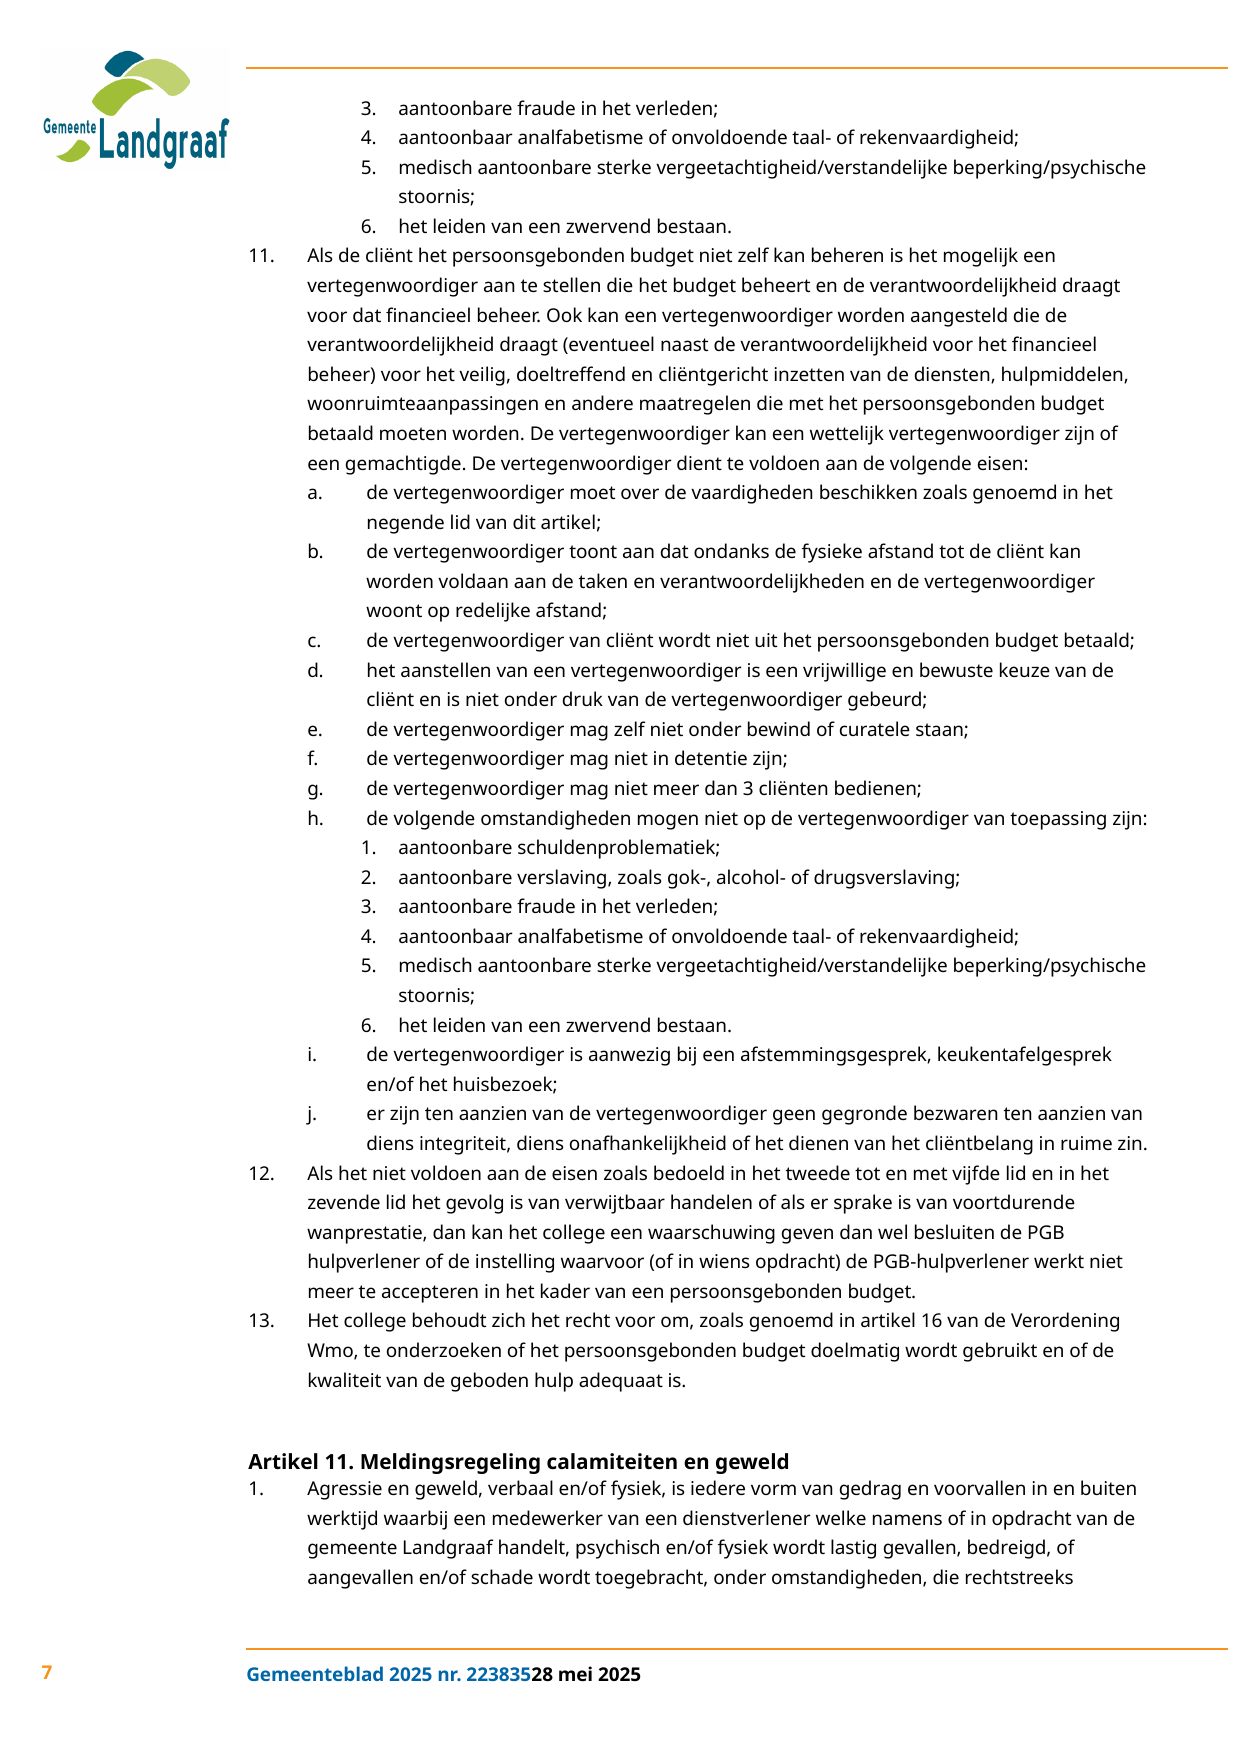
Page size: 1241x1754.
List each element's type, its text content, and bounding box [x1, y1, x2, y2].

list Als de cliënt het persoonsgebonden budget niet zelf kan beheren is het mogelijk een vertegenwoordiger aan te stellen die het budget beheert en de verantwoordelijkheid draagt voor dat financieel beheer. Ook kan een vertegenwoordiger worden aangesteld die de verantwoordelijkheid draagt (eventueel naast de verantwoordelijkheid voor het financieel beheer) voor het veilig, doeltreffend en cliëntgericht inzetten van de diensten, hulpmiddelen, woonruimteaanpassingen en andere maatregelen die met het persoonsgebonden budget betaald moeten worden. De vertegenwoordiger kan een wettelijk vertegenwoordiger zijn of een gemachtigde. De vertegenwoordiger dient te voldoen aan de volgende eisen: [248, 243, 1152, 476]
list aantoonbare fraude in het verleden; [361, 95, 1152, 121]
list aantoonbaar analfabetisme of onvoldoende taal- of rekenvaardigheid; [361, 124, 1152, 150]
list de vertegenwoordiger van cliënt wordt niet uit het persoonsgebonden budget betaald; [307, 627, 1152, 653]
list aantoonbare schuldenproblematiek; [361, 834, 1152, 860]
list de volgende omstandigheden mogen niet op de vertegenwoordiger van toepassing zijn: [307, 805, 1152, 831]
list medisch aantoonbare sterke vergeetachtigheid/verstandelijke beperking/psychische stoornis; [361, 953, 1152, 1008]
list Het college behoudt zich het recht voor om, zoals genoemd in artikel 16 van de Verordening Wmo, te onderzoeken of het persoonsgebonden budget doelmatig wordt gebruikt en of de kwaliteit van de geboden hulp adequaat is. [248, 1308, 1152, 1393]
list de vertegenwoordiger toont aan dat ondanks de fysieke afstand tot de cliënt kan worden voldaan aan de taken en verantwoordelijkheden en de vertegenwoordiger woont op redelijke afstand; [307, 538, 1152, 623]
list de vertegenwoordiger mag niet in detentie zijn; [307, 746, 1152, 771]
list het leiden van een zwervend bestaan. [361, 1012, 1152, 1038]
list de vertegenwoordiger is aanwezig bij een afstemmingsgesprek, keukentafelgesprek en/of het huisbezoek; [307, 1041, 1152, 1097]
list de vertegenwoordiger mag zelf niet onder bewind of curatele staan; [307, 716, 1152, 742]
list Agressie en geweld, verbaal en/of fysiek, is iedere vorm van gedrag en voorvallen in en buiten werktijd waarbij een medewerker van een dienstverlener welke namens of in opdracht van de gemeente Landgraaf handelt, psychisch en/of fysiek wordt lastig gevallen, bedreigd, of aangevallen en/of schade wordt toegebracht, onder omstandigheden, die rechtstreeks [248, 1475, 1152, 1590]
list medisch aantoonbare sterke vergeetachtigheid/verstandelijke beperking/psychische stoornis; [361, 154, 1152, 209]
list aantoonbare fraude in het verleden; [361, 893, 1152, 919]
list de vertegenwoordiger moet over de vaardigheden beschikken zoals genoemd in het negende lid van dit artikel; [307, 479, 1152, 535]
list er zijn ten aanzien van de vertegenwoordiger geen gegronde bezwaren ten aanzien van diens integriteit, diens onafhankelijkheid of het dienen van het cliëntbelang in ruime zin. [307, 1101, 1152, 1156]
picture [41, 47, 231, 172]
list het aanstellen van een vertegenwoordiger is een vrijwillige en bewuste keuze van de cliënt en is niet onder druk van de vertegenwoordiger gebeurd; [307, 657, 1152, 712]
list aantoonbare verslaving, zoals gok-, alcohol- of drugsverslaving; [361, 864, 1152, 890]
list de vertegenwoordiger mag niet meer dan 3 cliënten bedienen; [307, 775, 1152, 801]
list het leiden van een zwervend bestaan. [361, 213, 1152, 239]
list aantoonbaar analfabetisme of onvoldoende taal- of rekenvaardigheid; [361, 923, 1152, 949]
text Artikel 11. Meldingsregeling calamiteiten en geweld [248, 1447, 1152, 1475]
list Als het niet voldoen aan de eisen zoals bedoeld in het tweede tot en met vijfde lid en in het zevende lid het gevolg is van verwijtbaar handelen of als er sprake is van voortdurende wanprestatie, dan kan het college een waarschuwing geven dan wel besluiten de PGB hulpverlener of de instelling waarvoor (of in wiens opdracht) de PGB-hulpverlener werkt niet meer te accepteren in het kader van een persoonsgebonden budget. [248, 1160, 1152, 1304]
